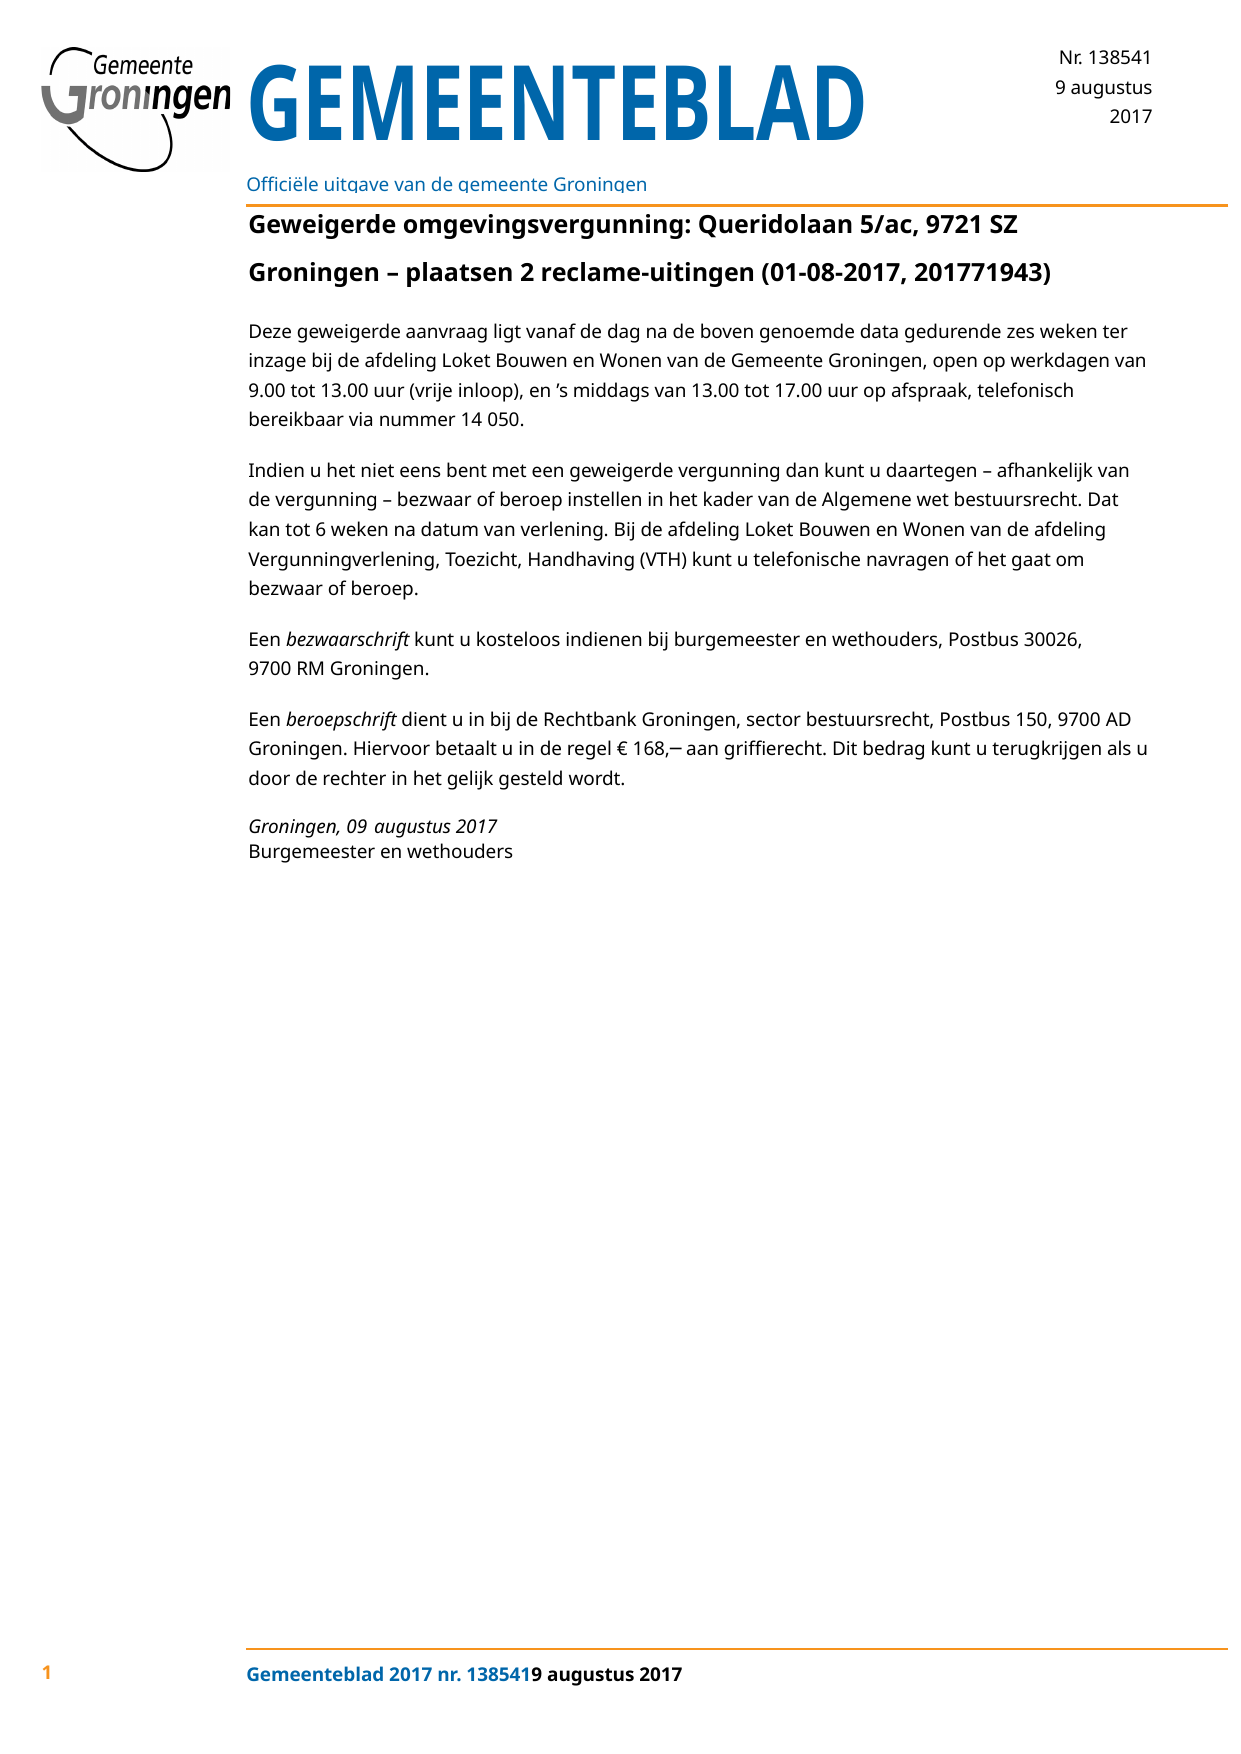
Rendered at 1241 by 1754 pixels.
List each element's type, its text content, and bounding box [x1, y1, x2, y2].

text Burgemeester en wethouders [248, 838, 1152, 864]
text Indien u het niet eens bent met een geweigerde vergunning dan kunt u daartegen – afhankelijk van de vergunning – bezwaar of beroep instellen in het kader van de Algemene wet bestuursrecht. Dat kan tot 6 weken na datum van verlening. Bij de afdeling Loket Bouwen en Wonen van de afdeling Vergunningverlening, Toezicht, Handhaving (VTH) kunt u telefonische navragen of het gaat om bezwaar of beroep. [248, 457, 1152, 601]
text Een beroepschrift dient u in bij de Rechtbank Groningen, sector bestuursrecht, Postbus 150, 9700 AD Groningen. Hiervoor betaalt u in de regel € 168,─ aan griffierecht. Dit bedrag kunt u terugkrijgen als u door de rechter in het gelijk gesteld wordt. [248, 706, 1152, 791]
text Een bezwaarschrift kunt u kosteloos indienen bij burgemeester en wethouders, Postbus 30026, 9700 RM Groningen. [248, 626, 1152, 681]
text Deze geweigerde aanvraag ligt vanaf de dag na de boven genoemde data gedurende zes weken ter inzage bij de afdeling Loket Bouwen en Wonen van de Gemeente Groningen, open op werkdagen van 9.00 tot 13.00 uur (vrije inloop), en ’s middags van 13.00 tot 17.00 uur op afspraak, telefonisch bereikbaar via nummer 14 050. [248, 318, 1152, 432]
text Groningen, 09 augustus 2017 [248, 813, 1152, 838]
text Geweigerde omgevingsvergunning: Queridolaan 5/ac, 9721 SZ Groningen – plaatsen 2 reclame-uitingen (01-08-2017, 201771943) [248, 207, 1152, 288]
picture [41, 47, 231, 172]
